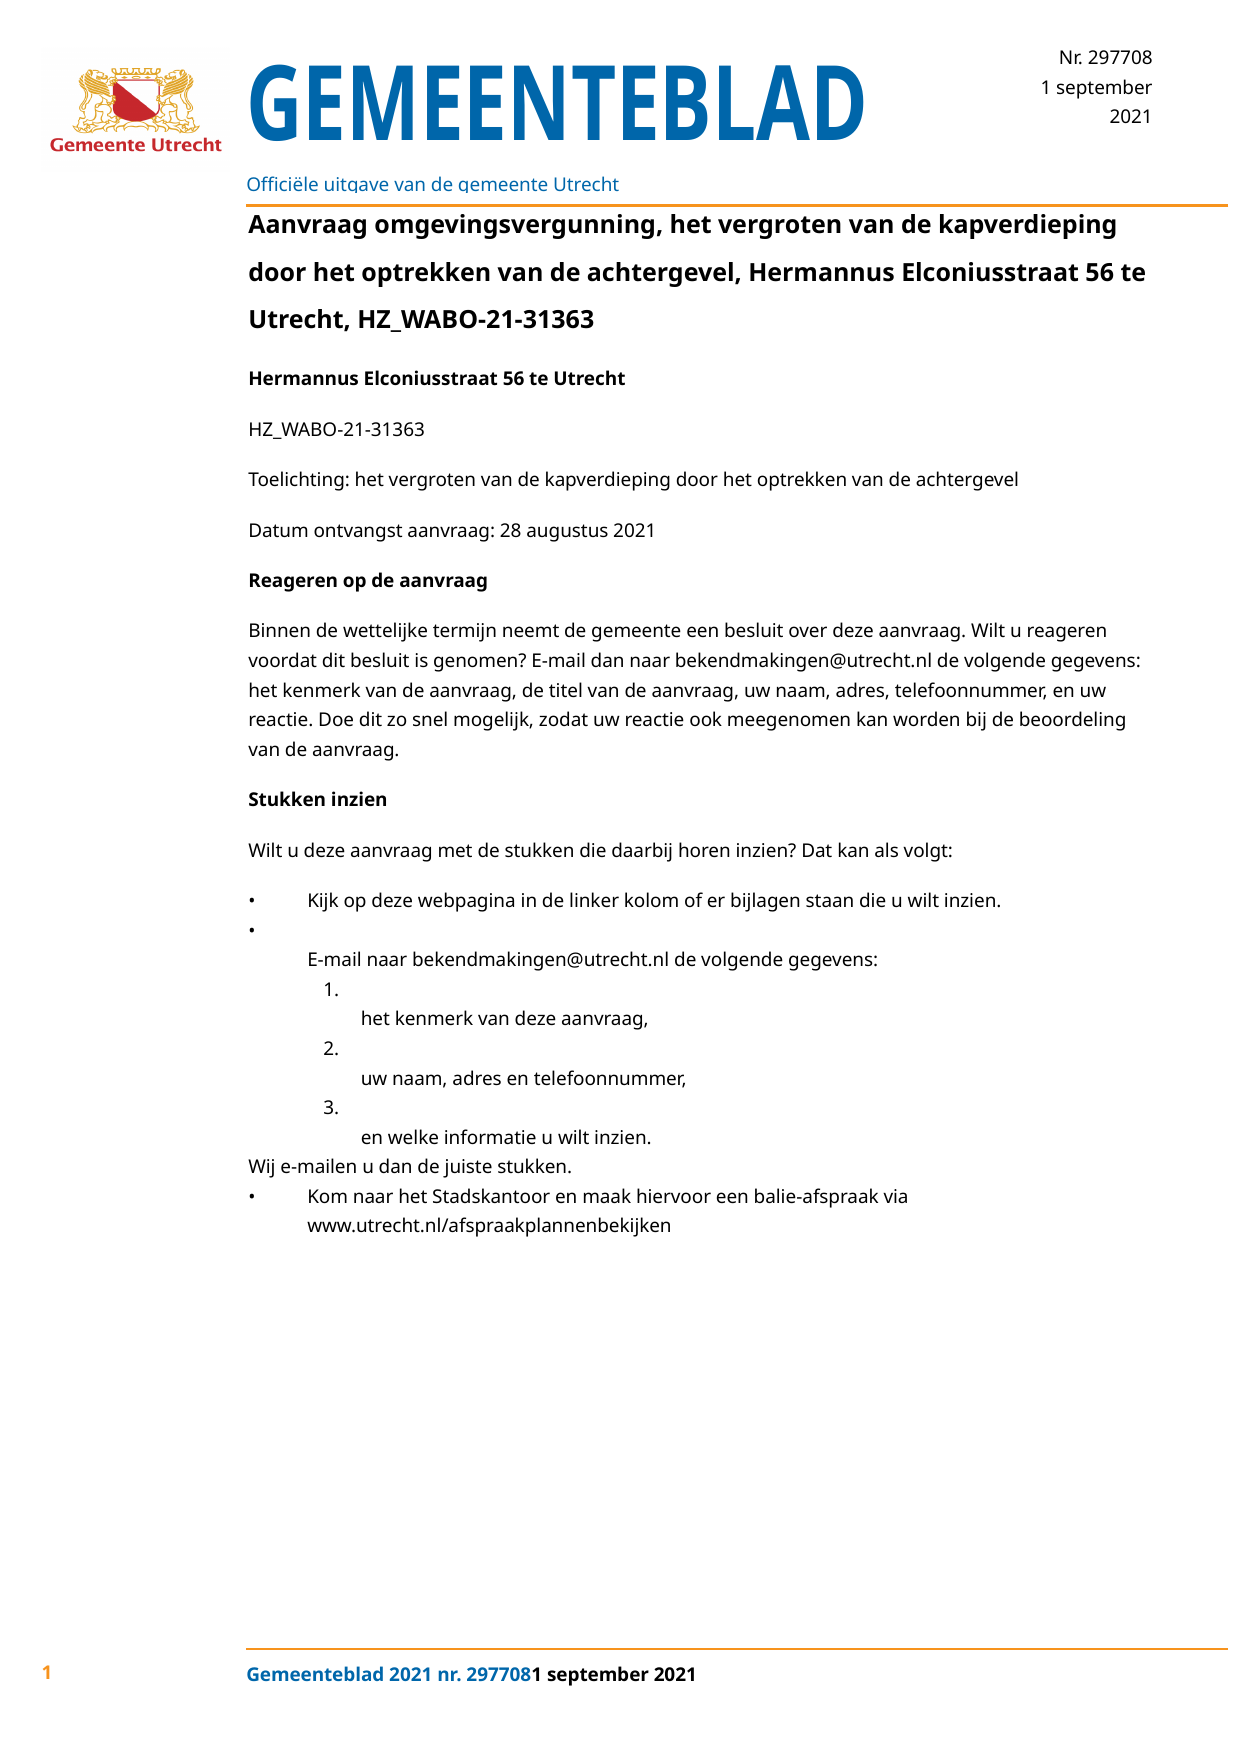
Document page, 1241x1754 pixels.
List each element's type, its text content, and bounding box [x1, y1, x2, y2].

list het kenmerk van deze aanvraag, [323, 1006, 1152, 1031]
text Aanvraag omgevingsvergunning, het vergroten van de kapverdieping door het optrekken van de achtergevel, Hermannus Elconiusstraat 56 te Utrecht, HZ_WABO-21-31363 [248, 207, 1152, 336]
list uw naam, adres en telefoonnummer, [323, 1065, 1152, 1090]
list Kom naar het Stadskantoor en maak hiervoor een balie-afspraak via www.utrecht.nl/afspraakplannenbekijken [248, 1183, 1152, 1238]
text Hermannus Elconiusstraat 56 te Utrecht [248, 366, 1152, 391]
text Reageren op de aanvraag [248, 567, 1152, 593]
text Binnen de wettelijke termijn neemt de gemeente een besluit over deze aanvraag. Wilt u reageren voordat dit besluit is genomen? E-mail dan naar bekendmakingen@utrecht.nl de volgende gegevens: het kenmerk van de aanvraag, de titel van de aanvraag, uw naam, adres, telefoonnummer, en uw reactie. Doe dit zo snel mogelijk, zodat uw reactie ook meegenomen kan worden bij de beoordeling van de aanvraag. [248, 618, 1152, 762]
text Toelichting: het vergroten van de kapverdieping door het optrekken van de achtergevel [248, 466, 1152, 492]
text Stukken inzien [248, 786, 1152, 812]
text HZ_WABO-21-31363 [248, 416, 1152, 442]
list en welke informatie u wilt inzien. [323, 1124, 1152, 1149]
picture [41, 47, 231, 172]
list Kijk op deze webpagina in de linker kolom of er bijlagen staan die u wilt inzien. [248, 887, 1152, 913]
text Datum ontvangst aanvraag: 28 augustus 2021 [248, 517, 1152, 542]
text Wilt u deze aanvraag met de stukken die daarbij horen inzien? Dat kan als volgt: [248, 837, 1152, 862]
text Wij e-mailen u dan de juiste stukken. [248, 1153, 1152, 1179]
list E-mail naar bekendmakingen@utrecht.nl de volgende gegevens: [248, 946, 1152, 972]
